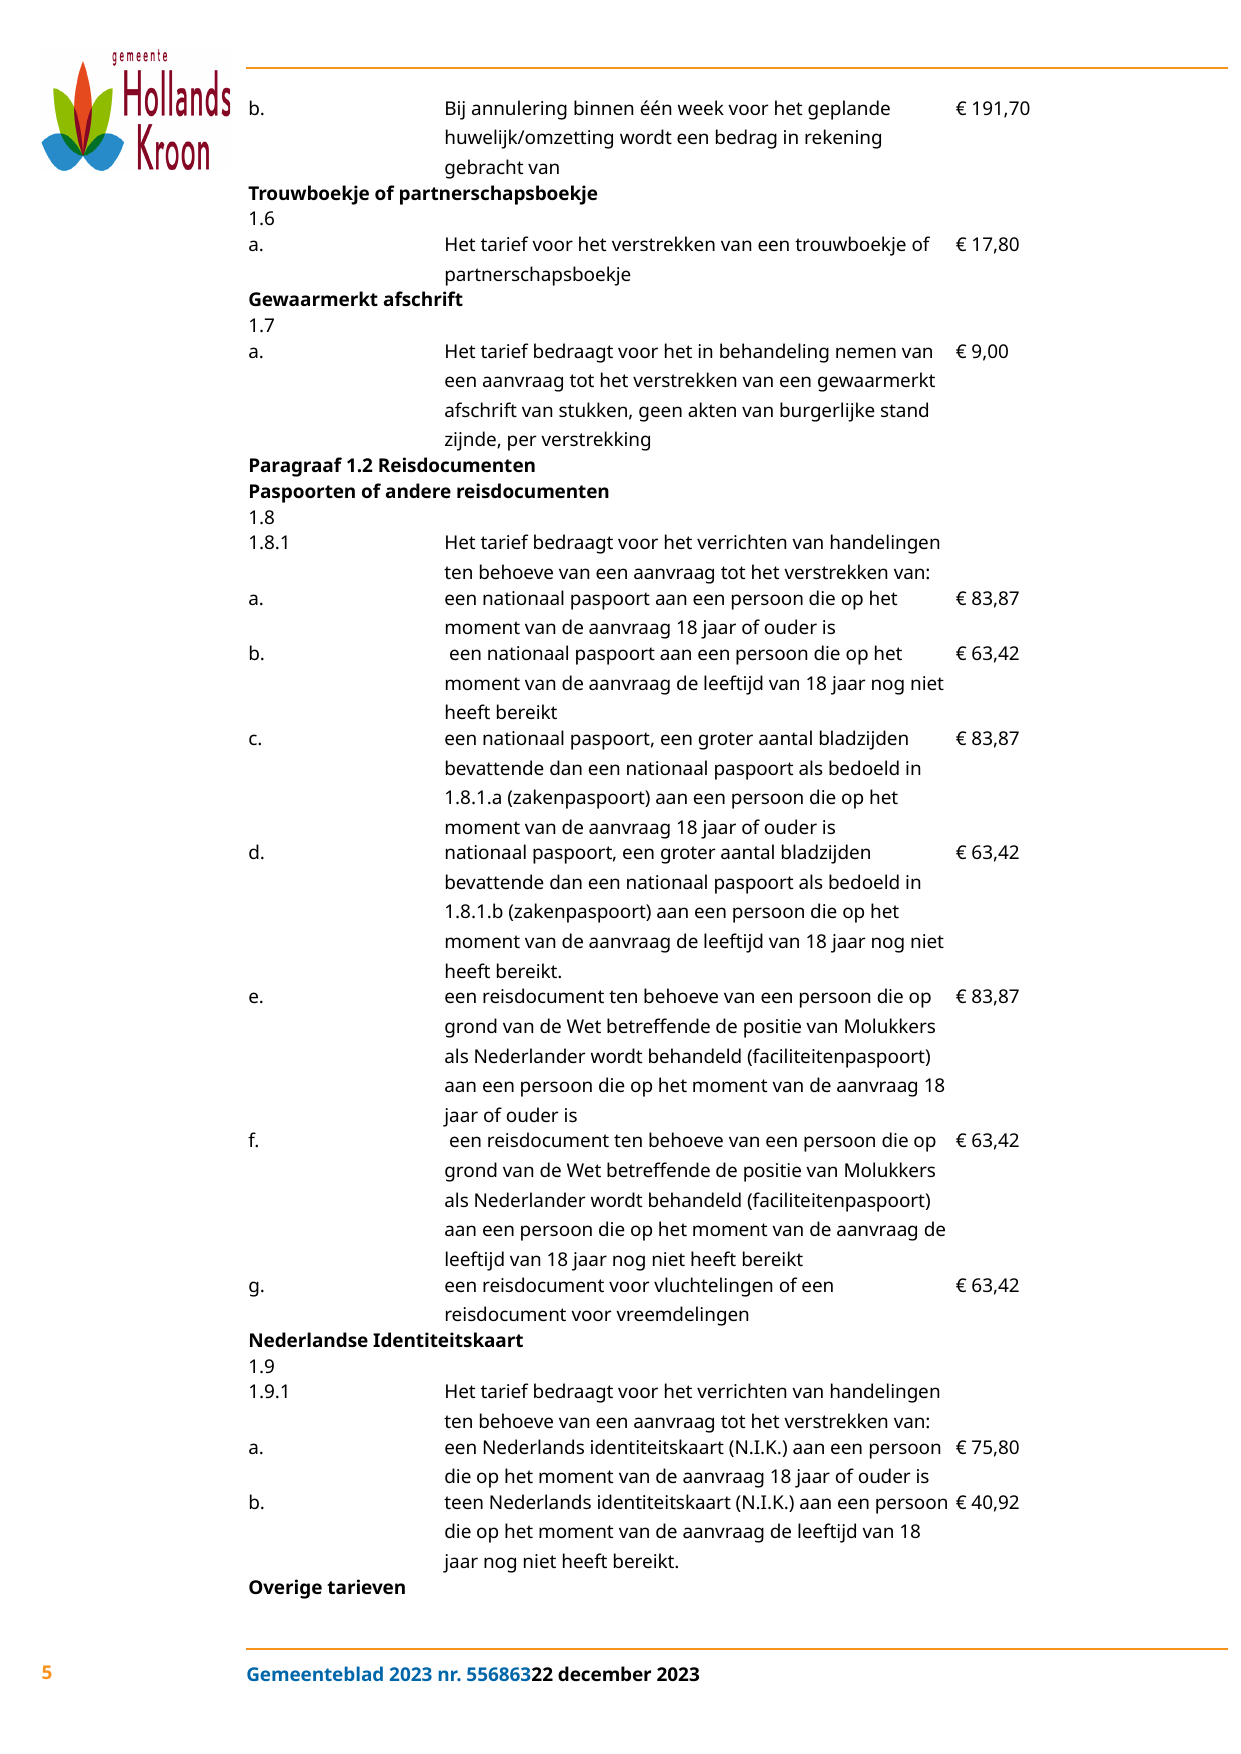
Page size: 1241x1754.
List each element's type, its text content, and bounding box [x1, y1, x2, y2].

table_cell een reisdocument ten behoeve van een persoon die op grond van de Wet betreffende de positie van Molukkers als Nederlander wordt behandeld (faciliteitenpaspoort) aan een persoon die op het moment van de aanvraag 18 jaar of ouder is [444, 984, 956, 1128]
table_cell Nederlandse Identiteitskaart [248, 1327, 1152, 1353]
table_cell g. [248, 1272, 444, 1327]
table_cell een reisdocument ten behoeve van een persoon die op grond van de Wet betreffende de positie van Molukkers als Nederlander wordt behandeld (faciliteitenpaspoort) aan een persoon die op het moment van de aanvraag de leeftijd van 18 jaar nog niet heeft bereikt [444, 1128, 956, 1272]
table_cell 1.9.1 [248, 1379, 444, 1434]
table_cell b. [248, 95, 444, 180]
table_cell [444, 504, 956, 529]
table_cell a. [248, 585, 444, 640]
table_cell een nationaal paspoort, een groter aantal bladzijden bevattende dan een nationaal paspoort als bedoeld in 1.8.1.a (zakenpaspoort) aan een persoon die op het moment van de aanvraag 18 jaar of ouder is [444, 725, 956, 839]
table_cell Het tarief voor het verstrekken van een trouwboekje of partnerschapsboekje [444, 231, 956, 286]
table_cell a. [248, 231, 444, 286]
table_cell € 63,42 [956, 840, 1152, 984]
table_cell 1.6 [248, 205, 444, 231]
table_cell b. [248, 640, 444, 725]
table_cell Het tarief bedraagt voor het verrichten van handelingen ten behoeve van een aanvraag tot het verstrekken van: [444, 1379, 956, 1434]
table_cell Overige tarieven [248, 1574, 1152, 1600]
table_cell 1.9 [248, 1353, 444, 1378]
table_cell € 63,42 [956, 1272, 1152, 1327]
table_cell a. [248, 338, 444, 452]
table_cell [956, 1353, 1152, 1378]
table_cell a. [248, 1434, 444, 1489]
table_cell een nationaal paspoort aan een persoon die op het moment van de aanvraag de leeftijd van 18 jaar nog niet heeft bereikt [444, 640, 956, 725]
table_cell € 75,80 [956, 1434, 1152, 1489]
table_cell 1.8 [248, 504, 444, 529]
table_cell € 191,70 [956, 95, 1152, 180]
table_cell [956, 205, 1152, 231]
table_cell 1.8.1 [248, 530, 444, 585]
table_cell [956, 504, 1152, 529]
table_cell € 17,80 [956, 231, 1152, 286]
table_cell [956, 312, 1152, 338]
table_cell d. [248, 840, 444, 984]
table_cell 1.7 [248, 312, 444, 338]
table_cell € 63,42 [956, 1128, 1152, 1272]
table_cell b. [248, 1489, 444, 1574]
table_cell nationaal paspoort, een groter aantal bladzijden bevattende dan een nationaal paspoort als bedoeld in 1.8.1.b (zakenpaspoort) aan een persoon die op het moment van de aanvraag de leeftijd van 18 jaar nog niet heeft bereikt. [444, 840, 956, 984]
table_cell [444, 1353, 956, 1378]
table_cell een Nederlands identiteitskaart (N.I.K.) aan een persoon die op het moment van de aanvraag 18 jaar of ouder is [444, 1434, 956, 1489]
table_cell € 83,87 [956, 585, 1152, 640]
table_cell een reisdocument voor vluchtelingen of een reisdocument voor vreemdelingen [444, 1272, 956, 1327]
table_cell Paragraaf 1.2 Reisdocumenten [248, 453, 1152, 478]
table_cell [956, 530, 1152, 585]
table_cell f. [248, 1128, 444, 1272]
table_cell € 83,87 [956, 725, 1152, 839]
table_cell e. [248, 984, 444, 1128]
table_cell Bij annulering binnen één week voor het geplande huwelijk/omzetting wordt een bedrag in rekening gebracht van [444, 95, 956, 180]
table_cell [444, 205, 956, 231]
table_cell € 63,42 [956, 640, 1152, 725]
table_cell € 83,87 [956, 984, 1152, 1128]
picture [41, 47, 231, 172]
table_cell Paspoorten of andere reisdocumenten [248, 478, 1152, 504]
table_cell Het tarief bedraagt voor het in behandeling nemen van een aanvraag tot het verstrekken van een gewaarmerkt afschrift van stukken, geen akten van burgerlijke stand zijnde, per verstrekking [444, 338, 956, 452]
table_cell [444, 312, 956, 338]
table_cell teen Nederlands identiteitskaart (N.I.K.) aan een persoon die op het moment van de aanvraag de leeftijd van 18 jaar nog niet heeft bereikt. [444, 1489, 956, 1574]
table_cell € 9,00 [956, 338, 1152, 452]
table_cell [956, 1379, 1152, 1434]
table_cell € 40,92 [956, 1489, 1152, 1574]
table_cell een nationaal paspoort aan een persoon die op het moment van de aanvraag 18 jaar of ouder is [444, 585, 956, 640]
table_cell c. [248, 725, 444, 839]
table_cell Gewaarmerkt afschrift [248, 286, 1152, 312]
table_cell Trouwboekje of partnerschapsboekje [248, 180, 1152, 205]
table_cell Het tarief bedraagt voor het verrichten van handelingen ten behoeve van een aanvraag tot het verstrekken van: [444, 530, 956, 585]
